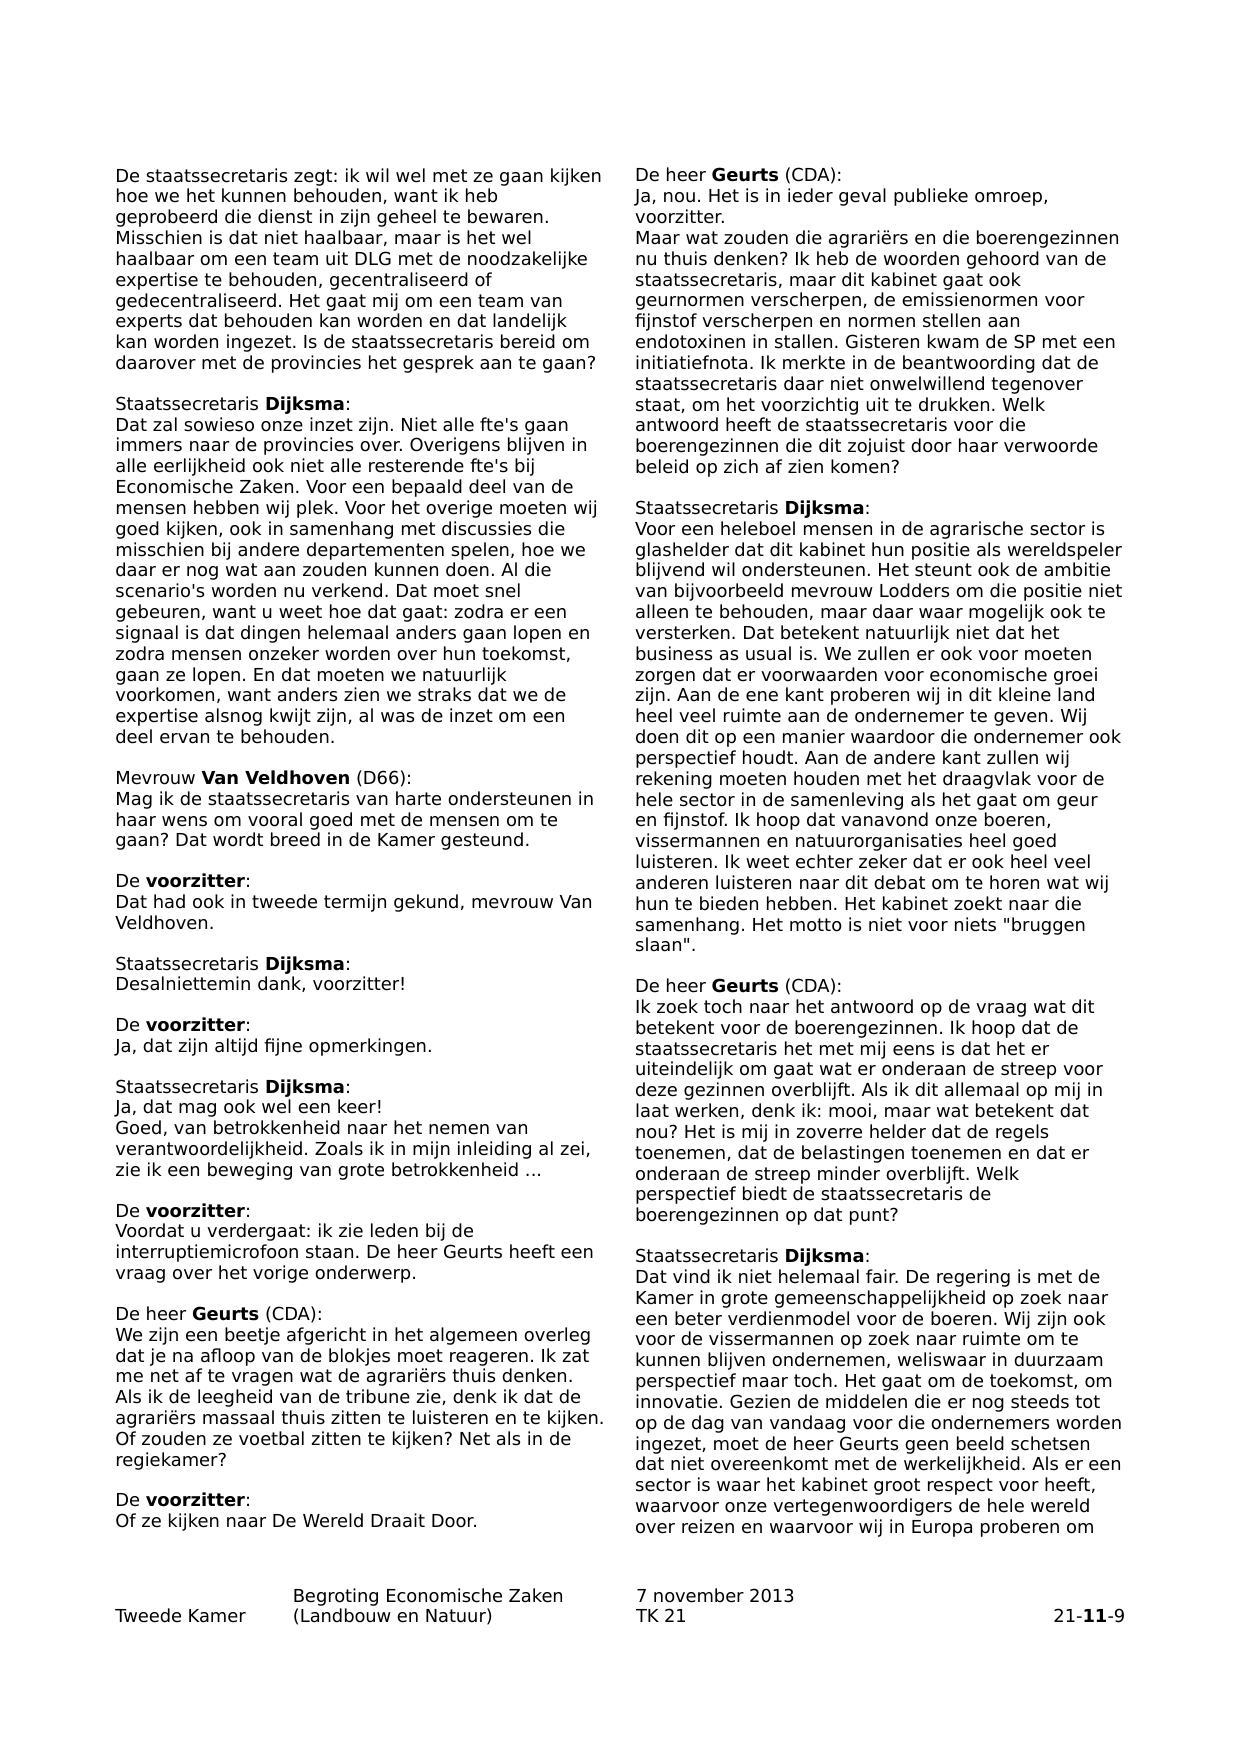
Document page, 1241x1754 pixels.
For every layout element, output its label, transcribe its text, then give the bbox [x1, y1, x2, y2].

text Dat zal sowieso onze inzet zijn. Niet alle fte's gaan immers naar de provincies over. Overigens blijven in alle eerlijkheid ook niet alle resterende fte's bij Economische Zaken. Voor een bepaald deel van de mensen hebben wij plek. Voor het overige moeten wij goed kijken, ook in samenhang met discussies die misschien bij andere departementen spelen, hoe we daar er nog wat aan zouden kunnen doen. Al die scenario's worden nu verkend. Dat moet snel gebeuren, want u weet hoe dat gaat: zodra er een signaal is dat dingen helemaal anders gaan lopen en zodra mensen onzeker worden over hun toekomst, gaan ze lopen. En dat moeten we natuurlijk voorkomen, want anders zien we straks dat we de expertise alsnog kwijt zijn, al was de inzet om een deel ervan te behouden. [115, 414, 605, 748]
text Staatssecretaris Dijksma: [635, 498, 1125, 518]
text Maar wat zouden die agrariërs en die boerengezinnen nu thuis denken? Ik heb de woorden gehoord van de staatssecretaris, maar dit kabinet gaat ook geurnormen verscherpen, de emissienormen voor fijnstof verscherpen en normen stellen aan endotoxinen in stallen. Gisteren kwam de SP met een initiatiefnota. Ik merkte in de beantwoording dat de staatssecretaris daar niet onwelwillend tegenover staat, om het voorzichtig uit te drukken. Welk antwoord heeft de staatssecretaris voor die boerengezinnen die dit zojuist door haar verwoorde beleid op zich af zien komen? [635, 228, 1125, 478]
text De heer Geurts (CDA): [635, 165, 1125, 186]
text Desalniettemin dank, voorzitter! [115, 974, 605, 995]
text De voorzitter: [115, 871, 605, 892]
text Mag ik de staatssecretaris van harte ondersteunen in haar wens om vooral goed met de mensen om te gaan? Dat wordt breed in de Kamer gesteund. [115, 788, 605, 851]
text Voor een heleboel mensen in de agrarische sector is glashelder dat dit kabinet hun positie als wereldspeler blijvend wil ondersteunen. Het steunt ook de ambitie van bijvoorbeeld mevrouw Lodders om die positie niet alleen te behouden, maar daar waar mogelijk ook te versterken. Dat betekent natuurlijk niet dat het business as usual is. We zullen er ook voor moeten zorgen dat er voorwaarden voor economische groei zijn. Aan de ene kant proberen wij in dit kleine land heel veel ruimte aan de ondernemer te geven. Wij doen dit op een manier waardoor die ondernemer ook perspectief houdt. Aan de andere kant zullen wij rekening moeten houden met het draagvlak voor de hele sector in de samenleving als het gaat om geur en fijnstof. Ik hoop dat vanavond onze boeren, vissermannen en natuurorganisaties heel goed luisteren. Ik weet echter zeker dat er ook heel veel anderen luisteren naar dit debat om te horen wat wij hun te bieden hebben. Het kabinet zoekt naar die samenhang. Het motto is niet voor niets "bruggen slaan". [635, 518, 1125, 956]
text Ja, dat mag ook wel een keer! [115, 1097, 605, 1118]
text Mevrouw Van Veldhoven (D66): [115, 768, 605, 788]
text Staatssecretaris Dijksma: [115, 394, 605, 414]
text Voordat u verdergaat: ik zie leden bij de interruptiemicrofoon staan. De heer Geurts heeft een vraag over het vorige onderwerp. [115, 1221, 605, 1284]
text Staatssecretaris Dijksma: [635, 1246, 1125, 1267]
text Ja, nou. Het is in ieder geval publieke omroep, voorzitter. [635, 186, 1125, 228]
text De heer Geurts (CDA): [115, 1304, 605, 1324]
text Ik zoek toch naar het antwoord op de vraag wat dit betekent voor de boerengezinnen. Ik hoop dat de staatssecretaris het met mij eens is dat het er uiteindelijk om gaat wat er onderaan de streep voor deze gezinnen overblijft. Als ik dit allemaal op mij in laat werken, denk ik: mooi, maar wat betekent dat nou? Het is mij in zoverre helder dat de regels toenemen, dat de belastingen toenemen en dat er onderaan de streep minder overblijft. Welk perspectief biedt de staatssecretaris de boerengezinnen op dat punt? [635, 997, 1125, 1226]
text De voorzitter: [115, 1201, 605, 1221]
text We zijn een beetje afgericht in het algemeen overleg dat je na afloop van de blokjes moet reageren. Ik zat me net af te vragen wat de agrariërs thuis denken. Als ik de leegheid van de tribune zie, denk ik dat de agrariërs massaal thuis zitten te luisteren en te kijken. Of zouden ze voetbal zitten te kijken? Net als in de regiekamer? [115, 1324, 605, 1470]
text De heer Geurts (CDA): [635, 976, 1125, 997]
text Dat had ook in tweede termijn gekund, mevrouw Van Veldhoven. [115, 892, 605, 933]
text Of ze kijken naar De Wereld Draait Door. [115, 1511, 605, 1532]
text Staatssecretaris Dijksma: [115, 1076, 605, 1097]
text De voorzitter: [115, 1490, 605, 1511]
text Goed, van betrokkenheid naar het nemen van verantwoordelijkheid. Zoals ik in mijn inleiding al zei, zie ik een beweging van grote betrokkenheid ... [115, 1118, 605, 1181]
text De voorzitter: [115, 1015, 605, 1036]
text Staatssecretaris Dijksma: [115, 953, 605, 974]
text De staatssecretaris zegt: ik wil wel met ze gaan kijken hoe we het kunnen behouden, want ik heb geprobeerd die dienst in zijn geheel te bewaren. Misschien is dat niet haalbaar, maar is het wel haalbaar om een team uit DLG met de noodzakelijke expertise te behouden, gecentraliseerd of gedecentraliseerd. Het gaat mij om een team van experts dat behouden kan worden en dat landelijk kan worden ingezet. Is de staatssecretaris bereid om daarover met de provincies het gesprek aan te gaan? [115, 165, 605, 374]
text Ja, dat zijn altijd fijne opmerkingen. [115, 1036, 605, 1056]
text Dat vind ik niet helemaal fair. De regering is met de Kamer in grote gemeenschappelijkheid op zoek naar een beter verdienmodel voor de boeren. Wij zijn ook voor de vissermannen op zoek naar ruimte om te kunnen blijven ondernemen, weliswaar in duurzaam perspectief maar toch. Het gaat om de toekomst, om innovatie. Gezien de middelen die er nog steeds tot op de dag van vandaag voor die ondernemers worden ingezet, moet de heer Geurts geen beeld schetsen dat niet overeenkomt met de werkelijkheid. Als er een sector is waar het kabinet groot respect voor heeft, waarvoor onze vertegenwoordigers de hele wereld over reizen en waarvoor wij in Europa proberen om [635, 1267, 1125, 1537]
